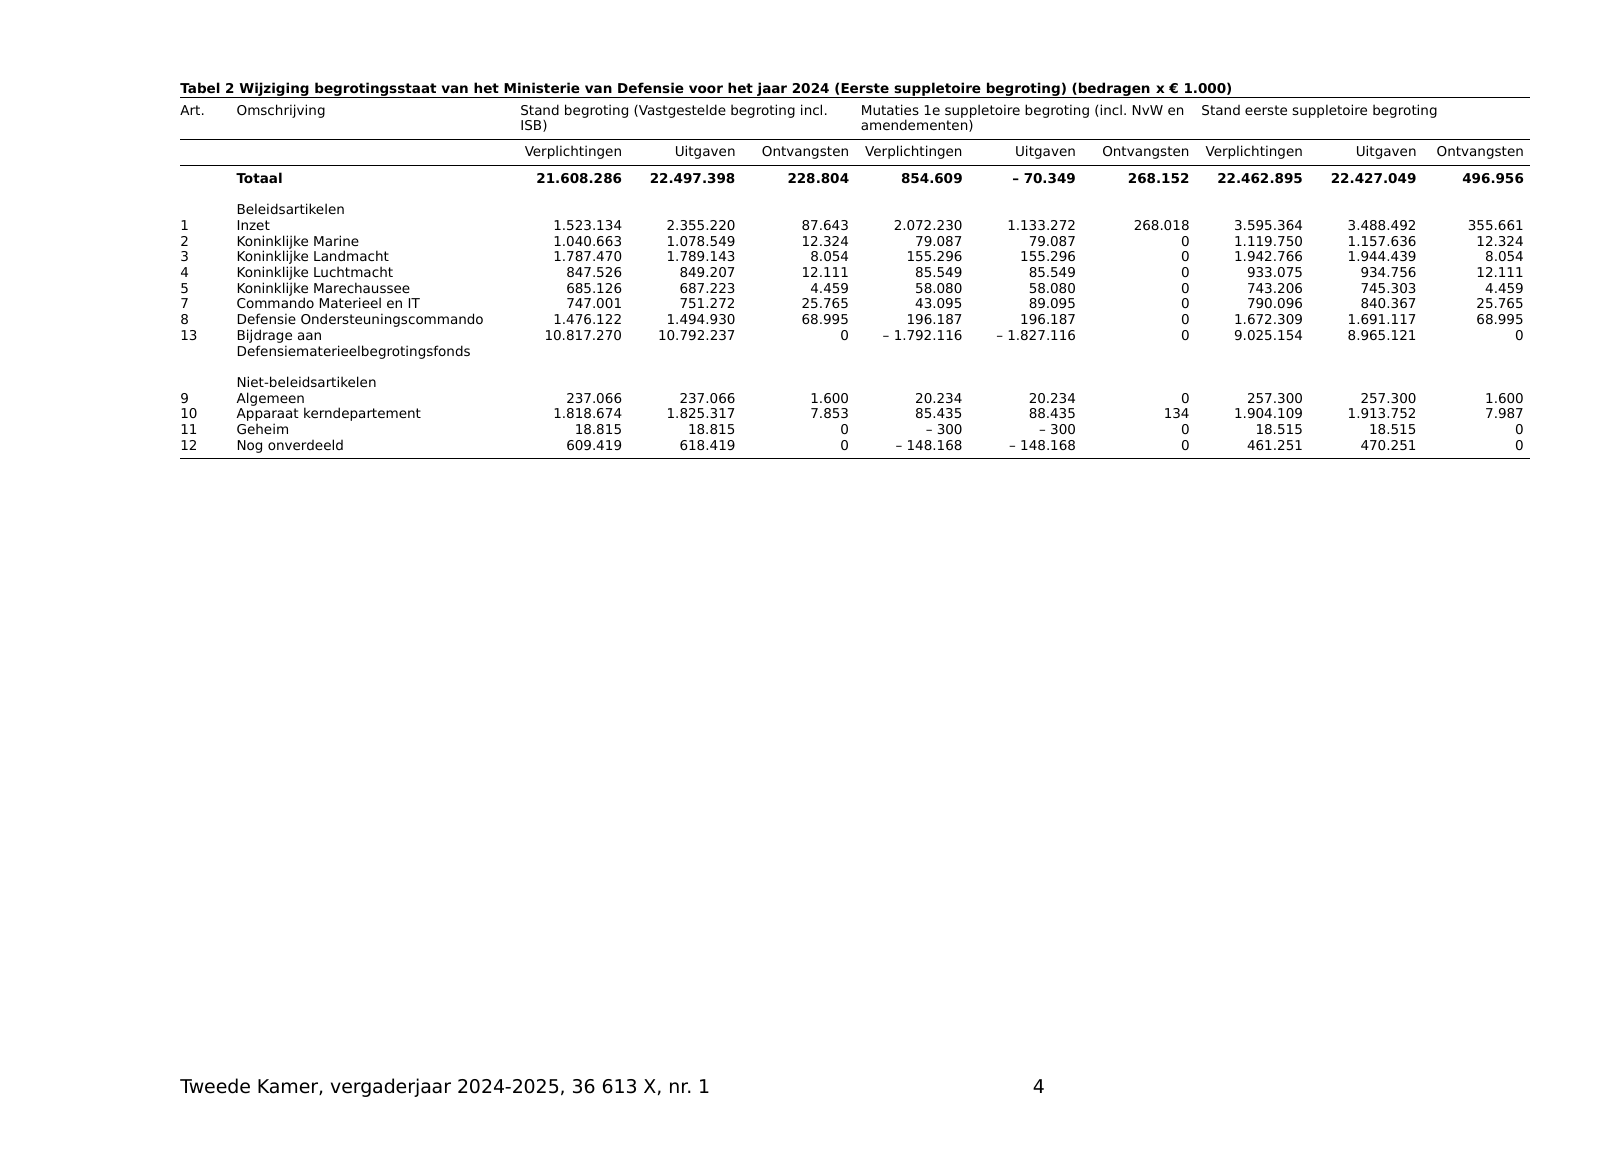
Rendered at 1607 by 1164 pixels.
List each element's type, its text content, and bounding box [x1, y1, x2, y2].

table_cell 1.913.752 [1309, 406, 1422, 422]
table_cell 0 [1422, 422, 1529, 438]
table_cell 461.251 [1195, 438, 1309, 458]
table_cell [231, 359, 514, 375]
table_cell 2.355.220 [628, 218, 741, 233]
table_cell 7.853 [741, 406, 855, 422]
table_cell 10 [180, 406, 231, 422]
table_cell [180, 375, 231, 391]
table_cell [855, 202, 968, 218]
table_cell Bijdrage aan Defensiematerieelbegrotingsfonds [231, 328, 514, 359]
table_header Tabel 2 Wijziging begrotingsstaat van het Ministerie van Defensie voor het jaar 2024 (Eerste suppletoire begroting) (bedragen x € 1.000) [180, 81, 1529, 97]
table_cell 7 [180, 296, 231, 312]
table_cell 0 [1082, 233, 1195, 249]
table_cell [855, 375, 968, 391]
table_cell Ontvangsten [1082, 140, 1195, 165]
table_cell Niet-beleidsartikelen [231, 375, 514, 391]
table_cell [514, 359, 628, 375]
table_cell 1.944.439 [1309, 249, 1422, 265]
table_cell – 148.168 [855, 438, 968, 458]
table_cell 4.459 [1422, 281, 1529, 296]
table_cell 0 [1082, 438, 1195, 458]
table_cell [855, 359, 968, 375]
table_cell 12.111 [1422, 265, 1529, 281]
table_cell 88.435 [968, 406, 1082, 422]
table_cell 1.904.109 [1195, 406, 1309, 422]
table_cell 840.367 [1309, 296, 1422, 312]
table_cell 7.987 [1422, 406, 1529, 422]
table_cell 8.965.121 [1309, 328, 1422, 359]
table_cell [1082, 359, 1195, 375]
table_cell [968, 359, 1082, 375]
table_cell 237.066 [628, 391, 741, 406]
table_cell 1.691.117 [1309, 312, 1422, 328]
table_cell 849.207 [628, 265, 741, 281]
table_cell 18.815 [514, 422, 628, 438]
table_cell [180, 140, 231, 165]
table_cell – 148.168 [968, 438, 1082, 458]
table_cell [1422, 375, 1529, 391]
table_cell 18.515 [1195, 422, 1309, 438]
table_cell Totaal [231, 166, 514, 186]
table_cell Stand begroting (Vastgestelde begroting incl. ISB) [514, 98, 855, 138]
table_cell 237.066 [514, 391, 628, 406]
table_cell 0 [1422, 328, 1529, 359]
table_cell – 1.827.116 [968, 328, 1082, 359]
table_cell 68.995 [1422, 312, 1529, 328]
table_cell 25.765 [1422, 296, 1529, 312]
table_cell [231, 140, 514, 165]
table_cell [1195, 375, 1309, 391]
table_cell 79.087 [968, 233, 1082, 249]
table_cell 257.300 [1195, 391, 1309, 406]
table_cell 0 [1082, 265, 1195, 281]
table_cell [1082, 202, 1195, 218]
table_cell Uitgaven [628, 140, 741, 165]
table_cell [514, 186, 628, 202]
table_cell [1082, 375, 1195, 391]
table_cell 0 [1082, 328, 1195, 359]
table_cell Beleidsartikelen [231, 202, 514, 218]
table_cell 2.072.230 [855, 218, 968, 233]
table_cell 257.300 [1309, 391, 1422, 406]
table_cell 8.054 [741, 249, 855, 265]
table_cell [968, 202, 1082, 218]
table_cell 10.817.270 [514, 328, 628, 359]
table_cell [1422, 202, 1529, 218]
table_cell 22.427.049 [1309, 166, 1422, 186]
table_cell 618.419 [628, 438, 741, 458]
table_cell 3.488.492 [1309, 218, 1422, 233]
table_cell 12.111 [741, 265, 855, 281]
table_cell [741, 186, 855, 202]
table_cell 1.157.636 [1309, 233, 1422, 249]
table_cell 22.462.895 [1195, 166, 1309, 186]
table_cell 609.419 [514, 438, 628, 458]
table_cell 1.825.317 [628, 406, 741, 422]
table_cell [968, 186, 1082, 202]
table_cell 13 [180, 328, 231, 359]
table_cell 12.324 [1422, 233, 1529, 249]
table_cell Inzet [231, 218, 514, 233]
table_cell 0 [1082, 296, 1195, 312]
table_cell 1 [180, 218, 231, 233]
table_cell 85.549 [968, 265, 1082, 281]
table_cell Verplichtingen [1195, 140, 1309, 165]
table_cell [1422, 186, 1529, 202]
table_cell 228.804 [741, 166, 855, 186]
table_cell [628, 202, 741, 218]
table_cell 687.223 [628, 281, 741, 296]
table_cell 268.018 [1082, 218, 1195, 233]
table_cell 20.234 [968, 391, 1082, 406]
table_cell 0 [1082, 391, 1195, 406]
table_cell 1.040.663 [514, 233, 628, 249]
table_cell – 300 [855, 422, 968, 438]
table_cell 847.526 [514, 265, 628, 281]
table_cell Geheim [231, 422, 514, 438]
table_cell [180, 186, 231, 202]
table_cell 0 [741, 438, 855, 458]
table_cell [1422, 359, 1529, 375]
table_cell 155.296 [968, 249, 1082, 265]
table_cell – 1.792.116 [855, 328, 968, 359]
table_cell 87.643 [741, 218, 855, 233]
table_cell 0 [1082, 422, 1195, 438]
table_cell [180, 202, 231, 218]
table_cell [1195, 359, 1309, 375]
table_cell 1.942.766 [1195, 249, 1309, 265]
table_cell 12.324 [741, 233, 855, 249]
table_cell 934.756 [1309, 265, 1422, 281]
table_cell Verplichtingen [855, 140, 968, 165]
table_cell [231, 186, 514, 202]
table_cell 1.133.272 [968, 218, 1082, 233]
table_cell 18.815 [628, 422, 741, 438]
table_cell [1309, 202, 1422, 218]
table_cell [180, 166, 231, 186]
table_cell [741, 202, 855, 218]
table_cell 854.609 [855, 166, 968, 186]
table_cell 12 [180, 438, 231, 458]
table_cell [741, 375, 855, 391]
table_cell Verplichtingen [514, 140, 628, 165]
table_cell 743.206 [1195, 281, 1309, 296]
table_cell Ontvangsten [1422, 140, 1529, 165]
table_cell 155.296 [855, 249, 968, 265]
table_cell 0 [741, 328, 855, 359]
table_cell 3.595.364 [1195, 218, 1309, 233]
table_cell 20.234 [855, 391, 968, 406]
table_cell 8 [180, 312, 231, 328]
table_cell 933.075 [1195, 265, 1309, 281]
table_cell [628, 186, 741, 202]
table_cell 21.608.286 [514, 166, 628, 186]
table_cell – 300 [968, 422, 1082, 438]
table_cell Koninklijke Marechaussee [231, 281, 514, 296]
table_cell Stand eerste suppletoire begroting [1195, 98, 1529, 138]
table_cell Koninklijke Landmacht [231, 249, 514, 265]
table_cell 1.523.134 [514, 218, 628, 233]
table_cell 685.126 [514, 281, 628, 296]
table_cell 747.001 [514, 296, 628, 312]
table_cell [741, 359, 855, 375]
table_cell 268.152 [1082, 166, 1195, 186]
table_cell Uitgaven [1309, 140, 1422, 165]
table_cell 790.096 [1195, 296, 1309, 312]
table_cell Art. [180, 98, 231, 138]
table_cell [628, 359, 741, 375]
table_cell Commando Materieel en IT [231, 296, 514, 312]
table_cell [1309, 359, 1422, 375]
table_cell 18.515 [1309, 422, 1422, 438]
table_cell 0 [1082, 249, 1195, 265]
table_cell 1.476.122 [514, 312, 628, 328]
table_cell – 70.349 [968, 166, 1082, 186]
table_cell [1309, 375, 1422, 391]
table_cell 1.818.674 [514, 406, 628, 422]
table_cell [514, 202, 628, 218]
table_cell 1.789.143 [628, 249, 741, 265]
table_cell Mutaties 1e suppletoire begroting (incl. NvW en amendementen) [855, 98, 1195, 138]
table_cell [180, 359, 231, 375]
table_cell 496.956 [1422, 166, 1529, 186]
table_cell 745.303 [1309, 281, 1422, 296]
table_cell 58.080 [855, 281, 968, 296]
table_cell 11 [180, 422, 231, 438]
table_cell Omschrijving [231, 98, 514, 138]
table_cell [1195, 186, 1309, 202]
table_cell Apparaat kerndepartement [231, 406, 514, 422]
table_cell 85.435 [855, 406, 968, 422]
table_cell 5 [180, 281, 231, 296]
table_cell 1.119.750 [1195, 233, 1309, 249]
table_cell 751.272 [628, 296, 741, 312]
table_cell 85.549 [855, 265, 968, 281]
table_cell 196.187 [968, 312, 1082, 328]
table_cell 0 [1082, 281, 1195, 296]
table_cell [1082, 186, 1195, 202]
table_cell 68.995 [741, 312, 855, 328]
table_cell 4.459 [741, 281, 855, 296]
table_cell 0 [1082, 312, 1195, 328]
table_cell 79.087 [855, 233, 968, 249]
table_cell [855, 186, 968, 202]
table_cell [968, 375, 1082, 391]
table_cell 134 [1082, 406, 1195, 422]
table_cell [1195, 202, 1309, 218]
table_cell 2 [180, 233, 231, 249]
table_cell 1.672.309 [1195, 312, 1309, 328]
table_cell 470.251 [1309, 438, 1422, 458]
table_cell 3 [180, 249, 231, 265]
table_cell 0 [1422, 438, 1529, 458]
table_cell 9.025.154 [1195, 328, 1309, 359]
table_cell [1309, 186, 1422, 202]
table_cell [514, 375, 628, 391]
table_cell 9 [180, 391, 231, 406]
table_cell Uitgaven [968, 140, 1082, 165]
table_cell 25.765 [741, 296, 855, 312]
table_cell 43.095 [855, 296, 968, 312]
table_cell 1.787.470 [514, 249, 628, 265]
table_cell 8.054 [1422, 249, 1529, 265]
table_cell Nog onverdeeld [231, 438, 514, 458]
table_cell Defensie Ondersteuningscommando [231, 312, 514, 328]
table_cell 0 [741, 422, 855, 438]
table_cell 355.661 [1422, 218, 1529, 233]
table_cell Koninklijke Luchtmacht [231, 265, 514, 281]
table_cell 1.078.549 [628, 233, 741, 249]
table_cell [628, 375, 741, 391]
table_cell 1.600 [1422, 391, 1529, 406]
table_cell 58.080 [968, 281, 1082, 296]
table_cell Koninklijke Marine [231, 233, 514, 249]
table_cell 196.187 [855, 312, 968, 328]
table_cell 89.095 [968, 296, 1082, 312]
table_cell 10.792.237 [628, 328, 741, 359]
table_cell 1.600 [741, 391, 855, 406]
table_cell 4 [180, 265, 231, 281]
table_cell 1.494.930 [628, 312, 741, 328]
table_cell Algemeen [231, 391, 514, 406]
table_cell Ontvangsten [741, 140, 855, 165]
table_cell 22.497.398 [628, 166, 741, 186]
